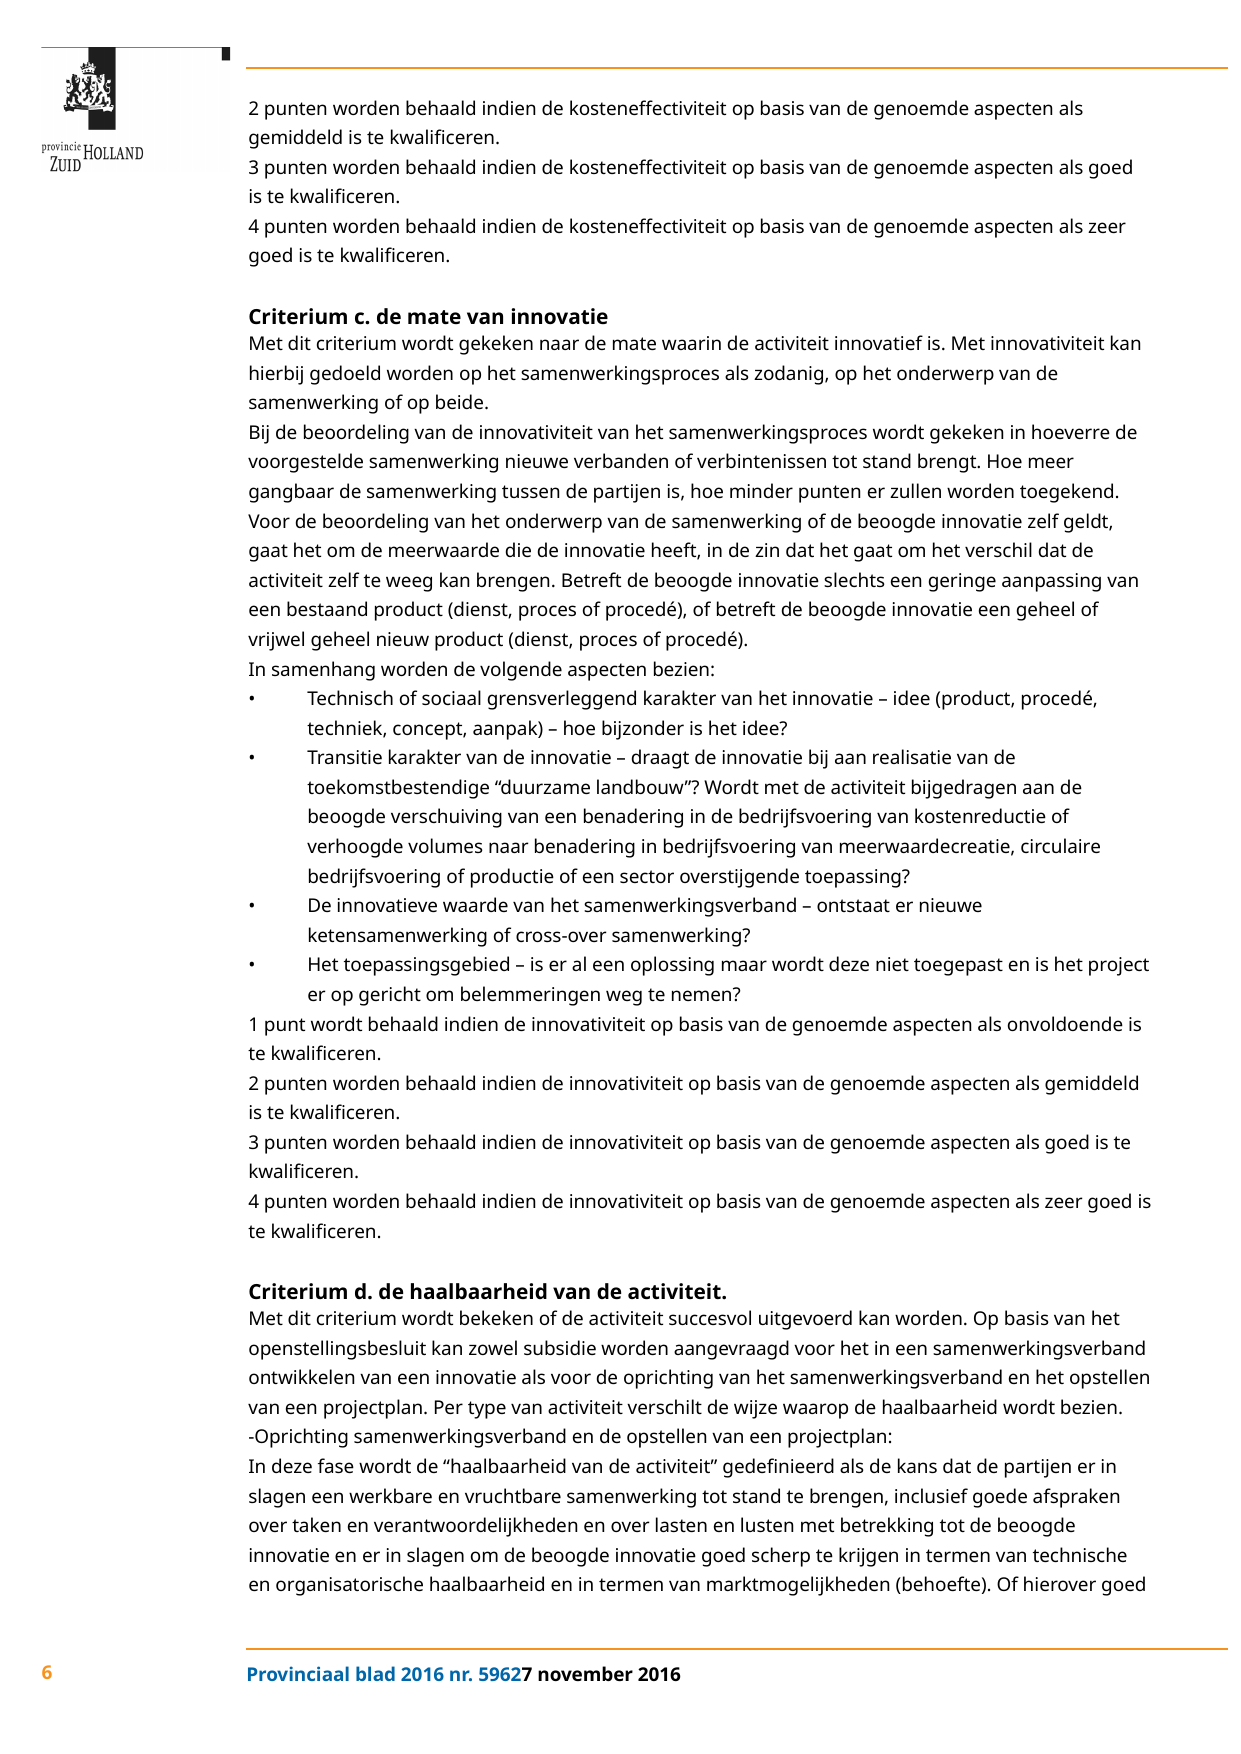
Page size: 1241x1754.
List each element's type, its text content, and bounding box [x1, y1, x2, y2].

list De innovatieve waarde van het samenwerkingsverband – ontstaat er nieuwe ketensamenwerking of cross-over samenwerking? [248, 892, 1152, 948]
list Het toepassingsgebied – is er al een oplossing maar wordt deze niet toegepast en is het project er op gericht om belemmeringen weg te nemen? [248, 952, 1152, 1007]
text 2 punten worden behaald indien de innovativiteit op basis van de genoemde aspecten als gemiddeld is te kwalificeren. [248, 1070, 1152, 1125]
text 4 punten worden behaald indien de innovativiteit op basis van de genoemde aspecten als zeer goed is te kwalificeren. [248, 1188, 1152, 1243]
text 1 punt wordt behaald indien de innovativiteit op basis van de genoemde aspecten als onvoldoende is te kwalificeren. [248, 1011, 1152, 1066]
picture [41, 47, 231, 172]
list Technisch of sociaal grensverleggend karakter van het innovatie – idee (product, procedé, techniek, concept, aanpak) – hoe bijzonder is het idee? [248, 685, 1152, 741]
text 3 punten worden behaald indien de innovativiteit op basis van de genoemde aspecten als goed is te kwalificeren. [248, 1129, 1152, 1184]
text -Oprichting samenwerkingsverband en de opstellen van een projectplan: [248, 1424, 1152, 1449]
text Met dit criterium wordt bekeken of de activiteit succesvol uitgevoerd kan worden. Op basis van het openstellingsbesluit kan zowel subsidie worden aangevraagd voor het in een samenwerkingsverband ontwikkelen van een innovatie als voor de oprichting van het samenwerkingsverband en het opstellen van een projectplan. Per type van activiteit verschilt de wijze waarop de haalbaarheid wordt bezien. [248, 1305, 1152, 1420]
text 4 punten worden behaald indien de kosteneffectiviteit op basis van de genoemde aspecten als zeer goed is te kwalificeren. [248, 213, 1152, 268]
text Met dit criterium wordt gekeken naar de mate waarin de activiteit innovatief is. Met innovativiteit kan hierbij gedoeld worden op het samenwerkingsproces als zodanig, op het onderwerp van de samenwerking of op beide. [248, 330, 1152, 415]
text Bij de beoordeling van de innovativiteit van het samenwerkingsproces wordt gekeken in hoeverre de voorgestelde samenwerking nieuwe verbanden of verbintenissen tot stand brengt. Hoe meer gangbaar de samenwerking tussen de partijen is, hoe minder punten er zullen worden toegekend. [248, 419, 1152, 504]
text Voor de beoordeling van het onderwerp van de samenwerking of de beoogde innovatie zelf geldt, gaat het om de meerwaarde die de innovatie heeft, in de zin dat het gaat om het verschil dat de activiteit zelf te weeg kan brengen. Betreft de beoogde innovatie slechts een geringe aanpassing van een bestaand product (dienst, proces of procedé), of betreft de beoogde innovatie een geheel of vrijwel geheel nieuw product (dienst, proces of procedé). [248, 508, 1152, 652]
text Criterium d. de haalbaarheid van de activiteit. [248, 1277, 1152, 1305]
list Transitie karakter van de innovatie – draagt de innovatie bij aan realisatie van de toekomstbestendige “duurzame landbouw”? Wordt met de activiteit bijgedragen aan de beoogde verschuiving van een benadering in de bedrijfsvoering van kostenreductie of verhoogde volumes naar benadering in bedrijfsvoering van meerwaardecreatie, circulaire bedrijfsvoering of productie of een sector overstijgende toepassing? [248, 744, 1152, 888]
text In samenhang worden de volgende aspecten bezien: [248, 656, 1152, 681]
text Criterium c. de mate van innovatie [248, 302, 1152, 330]
text In deze fase wordt de “haalbaarheid van de activiteit” gedefinieerd als de kans dat de partijen er in slagen een werkbare en vruchtbare samenwerking tot stand te brengen, inclusief goede afspraken over taken en verantwoordelijkheden en over lasten en lusten met betrekking tot de beoogde innovatie en er in slagen om de beoogde innovatie goed scherp te krijgen in termen van technische en organisatorische haalbaarheid en in termen van marktmogelijkheden (behoefte). Of hierover goed [248, 1453, 1152, 1597]
text 3 punten worden behaald indien de kosteneffectiviteit op basis van de genoemde aspecten als goed is te kwalificeren. [248, 154, 1152, 209]
text 2 punten worden behaald indien de kosteneffectiviteit op basis van de genoemde aspecten als gemiddeld is te kwalificeren. [248, 95, 1152, 150]
